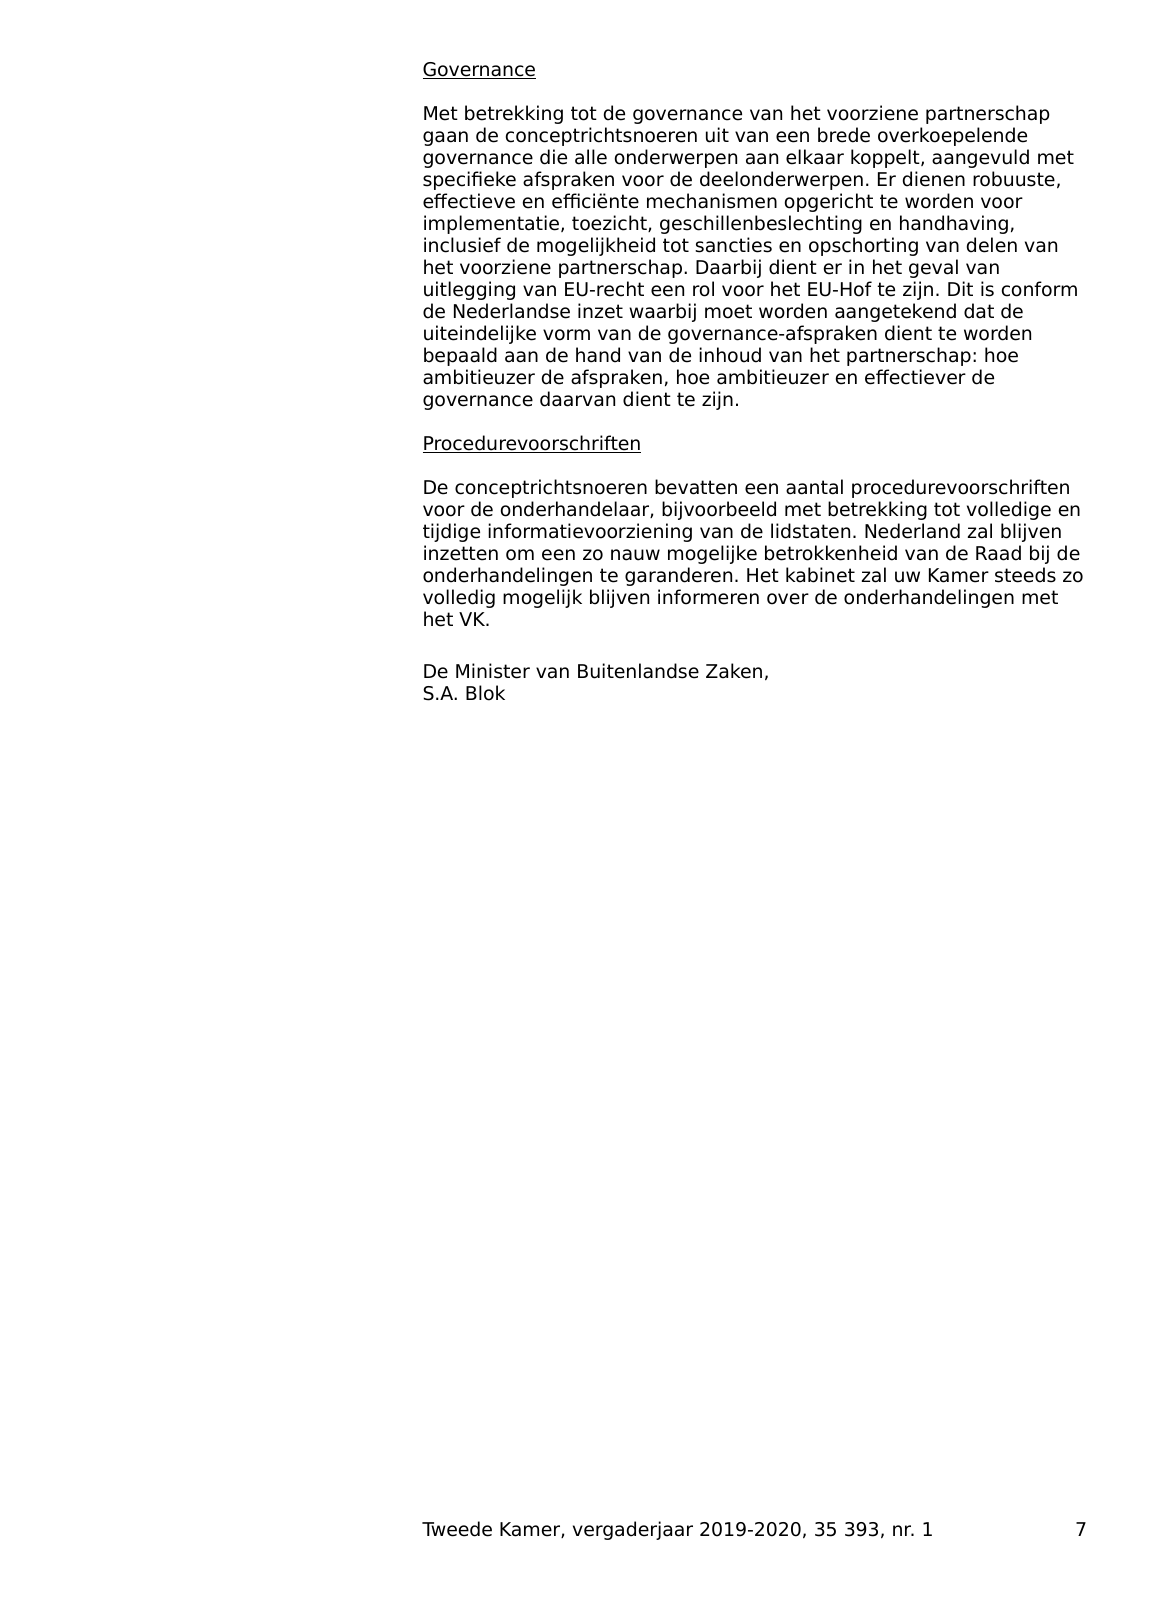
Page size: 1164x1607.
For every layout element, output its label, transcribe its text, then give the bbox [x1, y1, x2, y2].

text De conceptrichtsnoeren bevatten een aantal procedurevoorschriften voor de onderhandelaar, bijvoorbeeld met betrekking tot volledige en tijdige informatievoorziening van de lidstaten. Nederland zal blijven inzetten om een zo nauw mogelijke betrokkenheid van de Raad bij de onderhandelingen te garanderen. Het kabinet zal uw Kamer steeds zo volledig mogelijk blijven informeren over de onderhandelingen met het VK. [422, 477, 1087, 631]
subtitle Procedurevoorschriften [422, 433, 1087, 455]
text De Minister van Buitenlandse Zaken, S.A. Blok [422, 661, 1087, 705]
subtitle Governance [422, 59, 1087, 81]
text Met betrekking tot de governance van het voorziene partnerschap gaan de conceptrichtsnoeren uit van een brede overkoepelende governance die alle onderwerpen aan elkaar koppelt, aangevuld met specifieke afspraken voor de deelonderwerpen. Er dienen robuuste, effectieve en efficiënte mechanismen opgericht te worden voor implementatie, toezicht, geschillenbeslechting en handhaving, inclusief de mogelijkheid tot sancties en opschorting van delen van het voorziene partnerschap. Daarbij dient er in het geval van uitlegging van EU-recht een rol voor het EU-Hof te zijn. Dit is conform de Nederlandse inzet waarbij moet worden aangetekend dat de uiteindelijke vorm van de governance-afspraken dient te worden bepaald aan de hand van de inhoud van het partnerschap: hoe ambitieuzer de afspraken, hoe ambitieuzer en effectiever de governance daarvan dient te zijn. [422, 103, 1087, 411]
